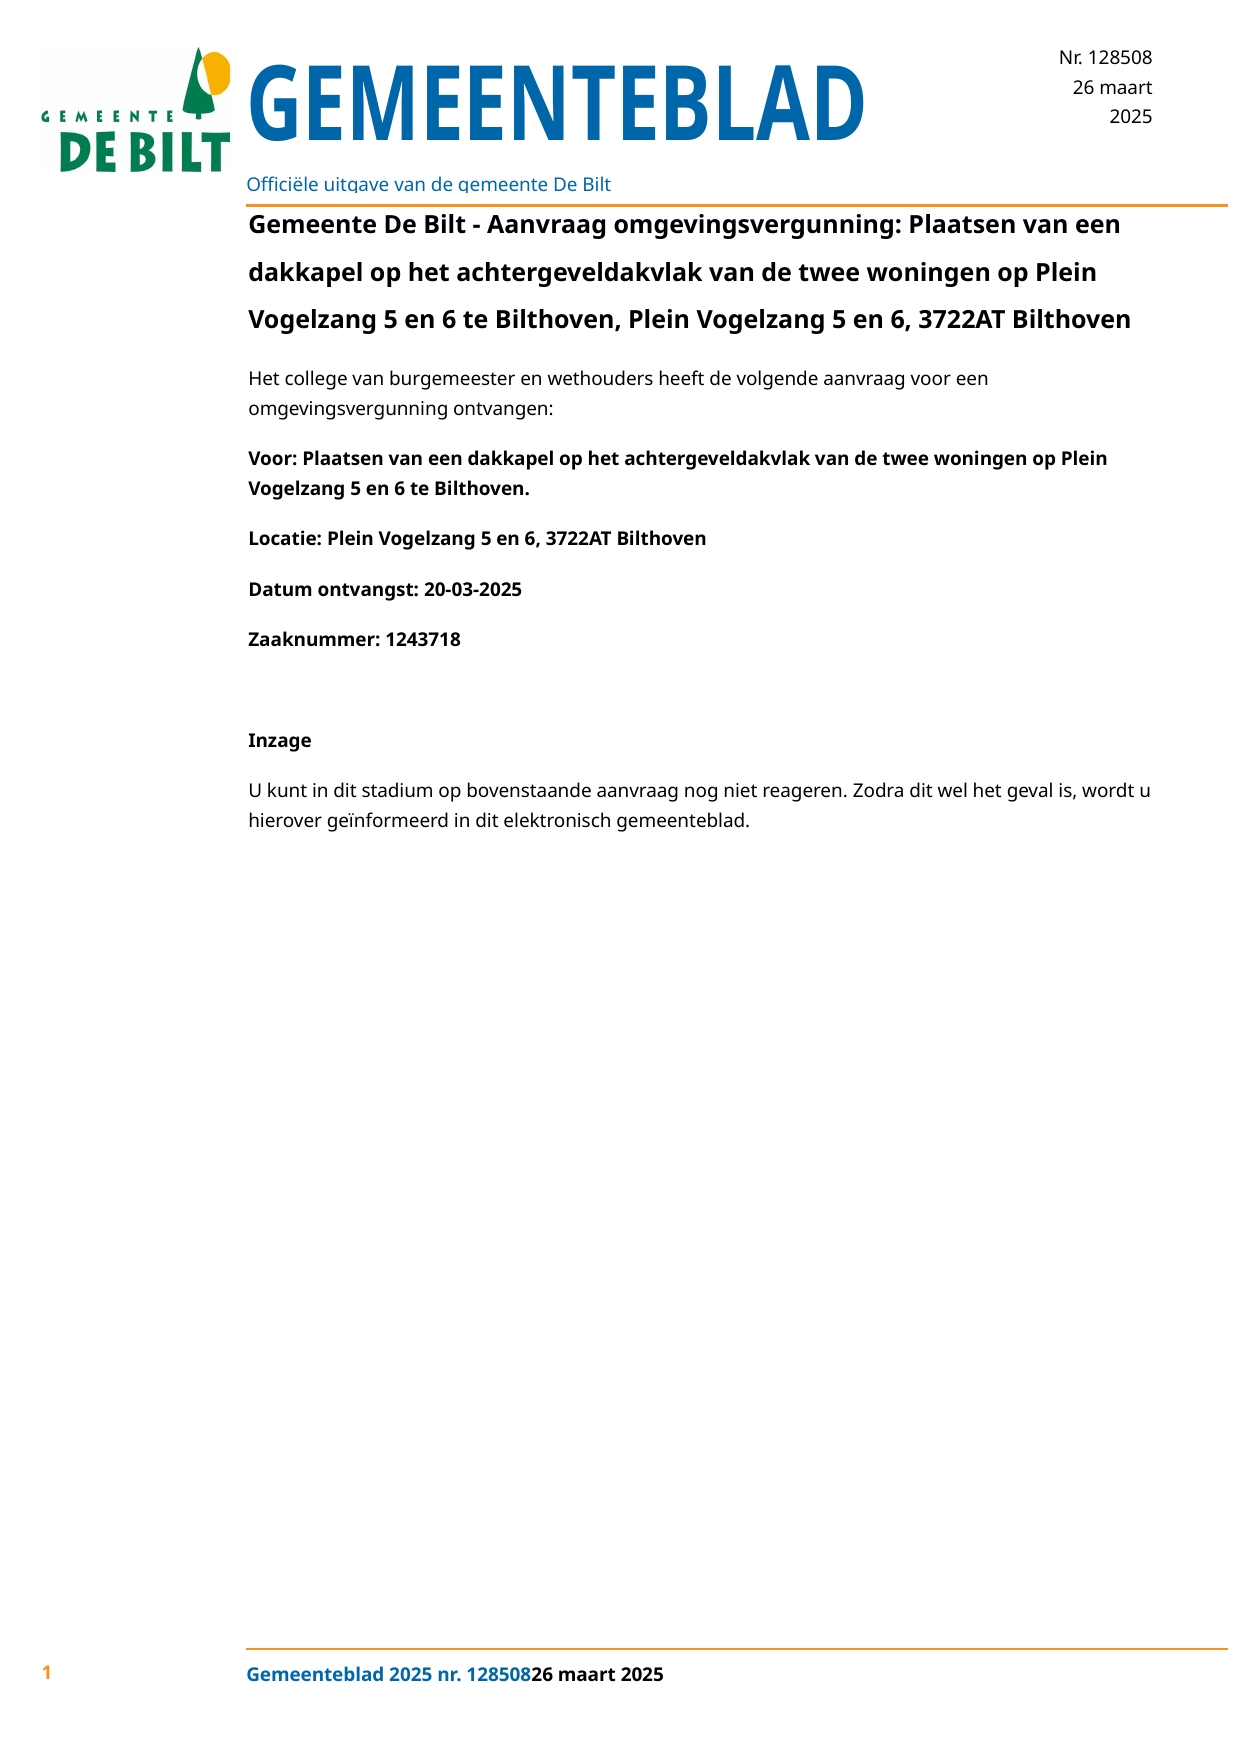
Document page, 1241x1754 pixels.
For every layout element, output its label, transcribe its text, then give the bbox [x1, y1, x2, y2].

text U kunt in dit stadium op bovenstaande aanvraag nog niet reageren. Zodra dit wel het geval is, wordt u hierover geïnformeerd in dit elektronisch gemeenteblad. [248, 778, 1152, 833]
text Voor: Plaatsen van een dakkapel op het achtergeveldakvlak van de twee woningen op Plein Vogelzang 5 en 6 te Bilthoven. [248, 446, 1152, 501]
text Zaaknummer: 1243718 [248, 626, 1152, 652]
text Het college van burgemeester en wethouders heeft de volgende aanvraag voor een omgevingsvergunning ontvangen: [248, 366, 1152, 421]
text Locatie: Plein Vogelzang 5 en 6, 3722AT Bilthoven [248, 526, 1152, 551]
text Inzage [248, 727, 1152, 753]
text Gemeente De Bilt - Aanvraag omgevingsvergunning: Plaatsen van een dakkapel op het achtergeveldakvlak van de twee woningen op Plein Vogelzang 5 en 6 te Bilthoven, Plein Vogelzang 5 en 6, 3722AT Bilthoven [248, 207, 1152, 336]
picture [41, 47, 231, 172]
text Datum ontvangst: 20-03-2025 [248, 576, 1152, 602]
